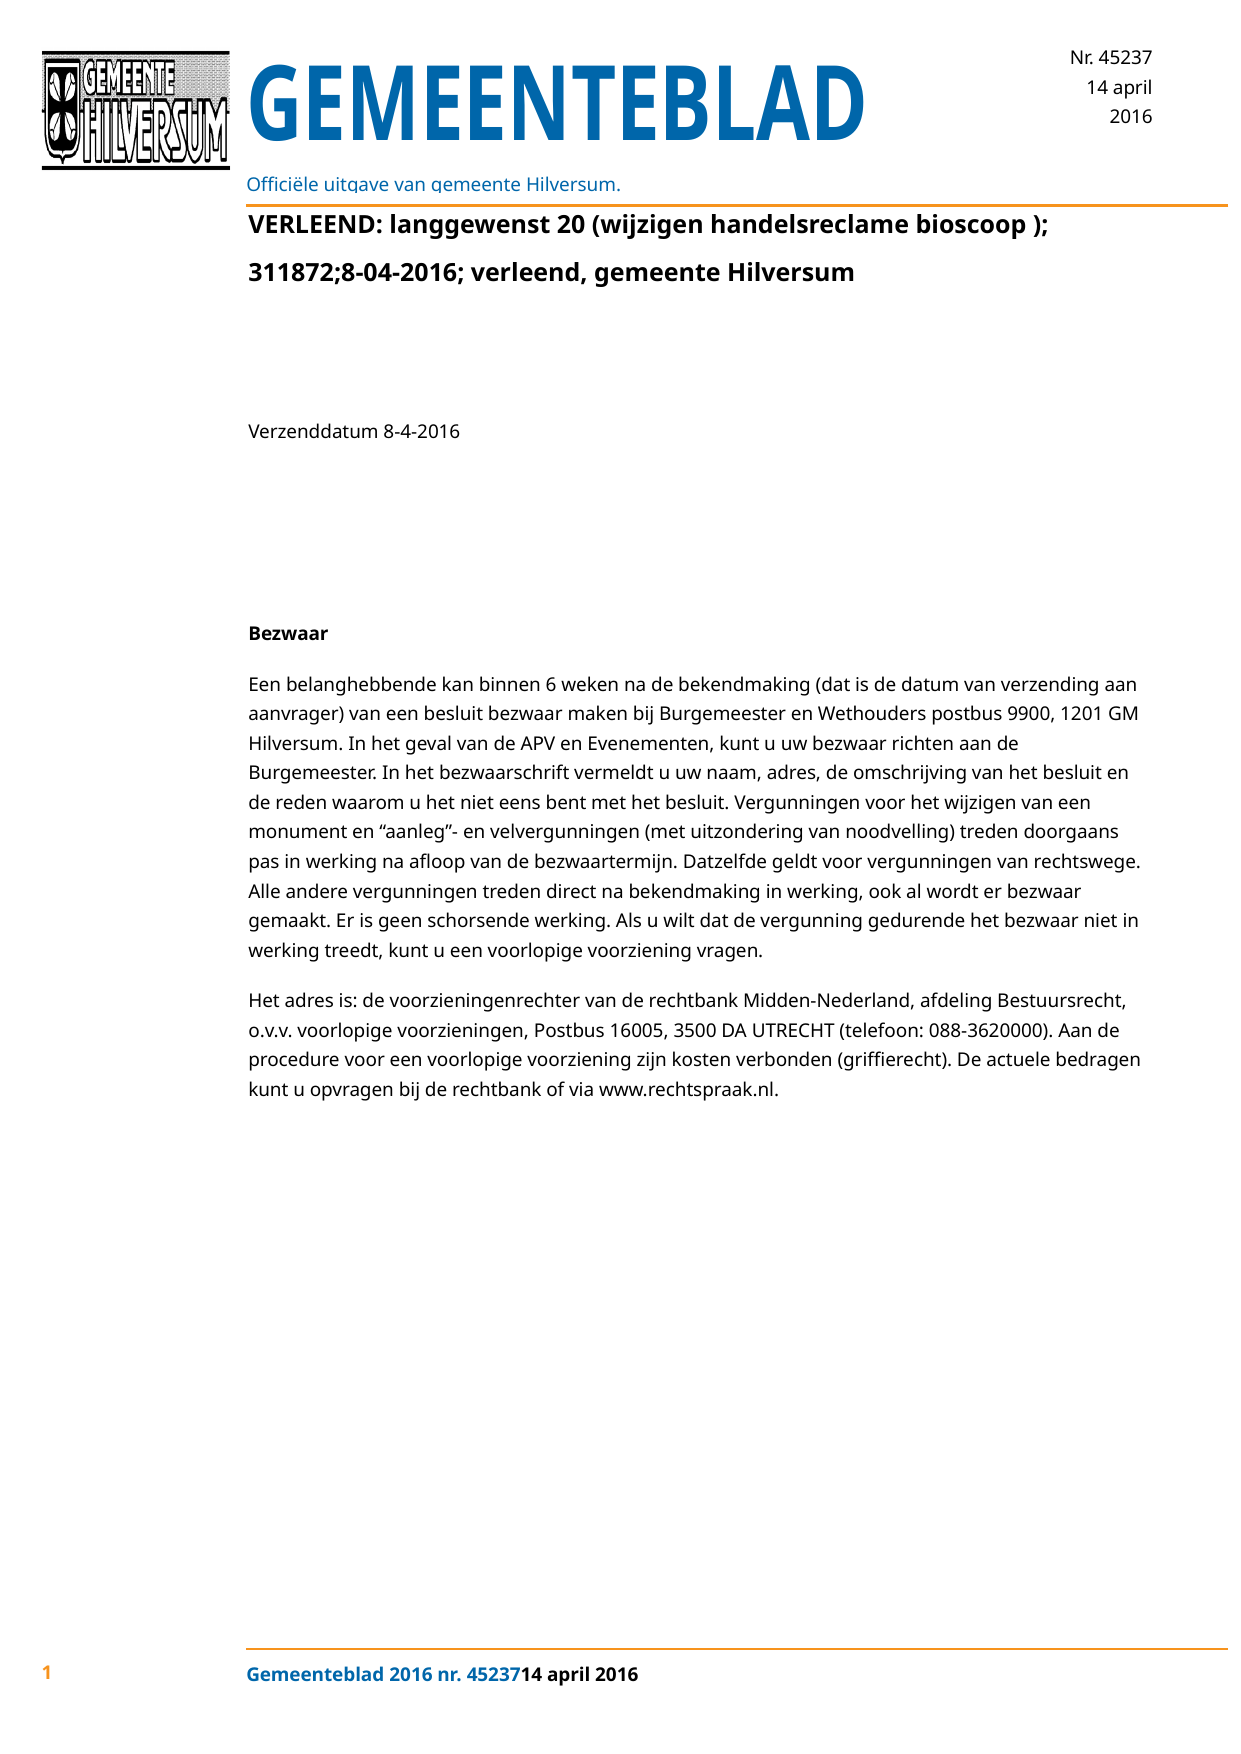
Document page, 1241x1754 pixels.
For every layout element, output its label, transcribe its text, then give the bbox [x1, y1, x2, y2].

picture [41, 47, 231, 172]
text VERLEEND: langgewenst 20 (wijzigen handelsreclame bioscoop ); 311872;8-04-2016; verleend, gemeente Hilversum [248, 207, 1152, 288]
text Verzenddatum 8-4-2016 [248, 419, 1152, 444]
text Bezwaar [248, 620, 1152, 646]
text Een belanghebbende kan binnen 6 weken na de bekendmaking (dat is de datum van verzending aan aanvrager) van een besluit bezwaar maken bij Burgemeester en Wethouders postbus 9900, 1201 GM Hilversum. In het geval van de APV en Evenementen, kunt u uw bezwaar richten aan de Burgemeester. In het bezwaarschrift vermeldt u uw naam, adres, de omschrijving van het besluit en de reden waarom u het niet eens bent met het besluit. Vergunningen voor het wijzigen van een monument en “aanleg”- en velvergunningen (met uitzondering van noodvelling) treden doorgaans pas in werking na afloop van de bezwaartermijn. Datzelfde geldt voor vergunningen van rechtswege. Alle andere vergunningen treden direct na bekendmaking in werking, ook al wordt er bezwaar gemaakt. Er is geen schorsende werking. Als u wilt dat de vergunning gedurende het bezwaar niet in werking treedt, kunt u een voorlopige voorziening vragen. [248, 671, 1152, 963]
text Het adres is: de voorzieningenrechter van de rechtbank Midden-Nederland, afdeling Bestuursrecht, o.v.v. voorlopige voorzieningen, Postbus 16005, 3500 DA UTRECHT (telefoon: 088-3620000). Aan de procedure voor een voorlopige voorziening zijn kosten verbonden (griffierecht). De actuele bedragen kunt u opvragen bij de rechtbank of via www.rechtspraak.nl. [248, 987, 1152, 1102]
